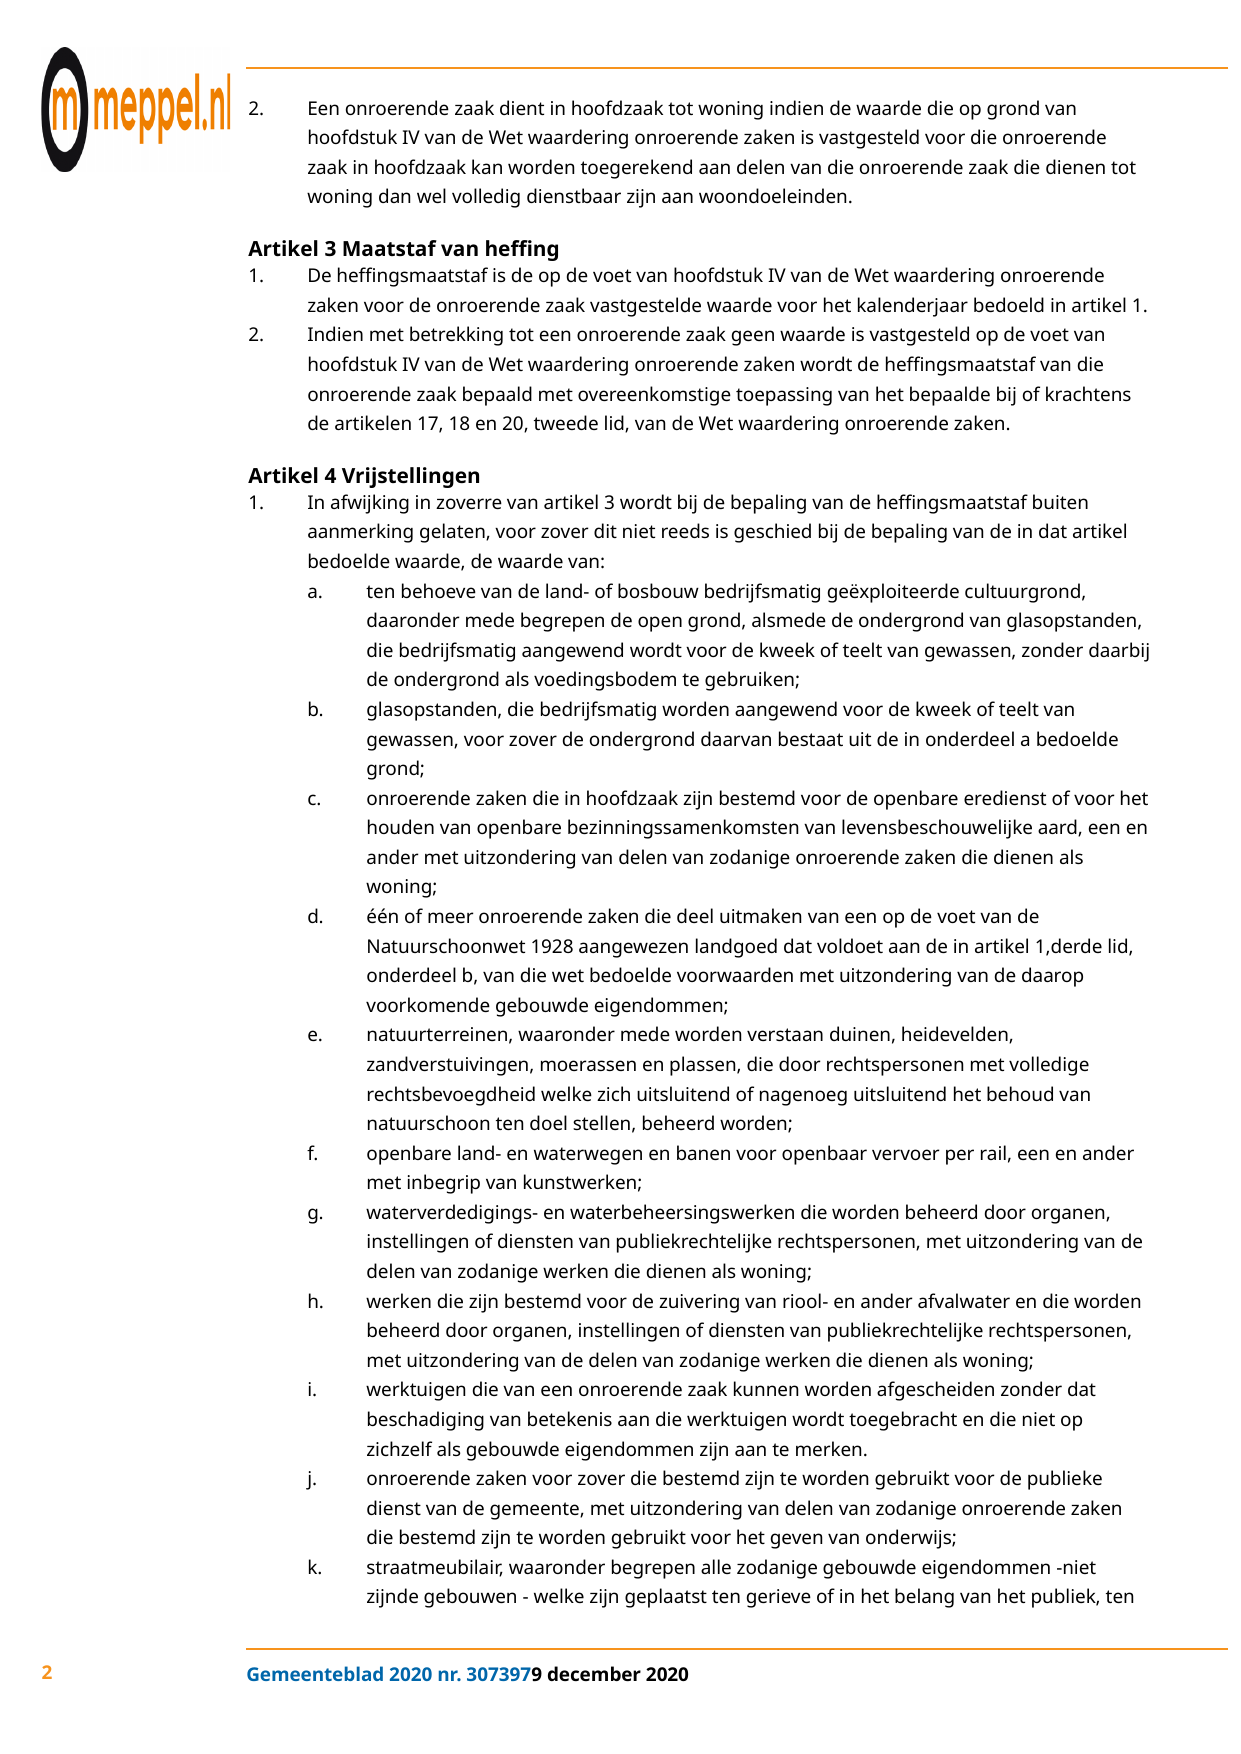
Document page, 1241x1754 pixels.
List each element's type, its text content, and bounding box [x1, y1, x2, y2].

list De heffingsmaatstaf is de op de voet van hoofdstuk IV van de Wet waardering onroerende zaken voor de onroerende zaak vastgestelde waarde voor het kalenderjaar bedoeld in artikel 1. [248, 262, 1152, 318]
list glasopstanden, die bedrijfsmatig worden aangewend voor de kweek of teelt van gewassen, voor zover de ondergrond daarvan bestaat uit de in onderdeel a bedoelde grond; [307, 696, 1152, 781]
list onroerende zaken die in hoofdzaak zijn bestemd voor de openbare eredienst of voor het houden van openbare bezinningssamenkomsten van levensbeschouwelijke aard, een en ander met uitzondering van delen van zodanige onroerende zaken die dienen als woning; [307, 785, 1152, 899]
list onroerende zaken voor zover die bestemd zijn te worden gebruikt voor de publieke dienst van de gemeente, met uitzondering van delen van zodanige onroerende zaken die bestemd zijn te worden gebruikt voor het geven van onderwijs; [307, 1465, 1152, 1550]
list openbare land- en waterwegen en banen voor openbaar vervoer per rail, een en ander met inbegrip van kunstwerken; [307, 1140, 1152, 1195]
list straatmeubilair, waaronder begrepen alle zodanige gebouwde eigendommen -niet zijnde gebouwen - welke zijn geplaatst ten gerieve of in het belang van het publiek, ten [307, 1554, 1152, 1609]
list Een onroerende zaak dient in hoofdzaak tot woning indien de waarde die op grond van hoofdstuk IV van de Wet waardering onroerende zaken is vastgesteld voor die onroerende zaak in hoofdzaak kan worden toegerekend aan delen van die onroerende zaak die dienen tot woning dan wel volledig dienstbaar zijn aan woondoeleinden. [248, 95, 1152, 209]
text Artikel 3 Maatstaf van heffing [248, 234, 1152, 262]
list één of meer onroerende zaken die deel uitmaken van een op de voet van de Natuurschoonwet 1928 aangewezen landgoed dat voldoet aan de in artikel 1,derde lid, onderdeel b, van die wet bedoelde voorwaarden met uitzondering van de daarop voorkomende gebouwde eigendommen; [307, 903, 1152, 1018]
list werktuigen die van een onroerende zaak kunnen worden afgescheiden zonder dat beschadiging van betekenis aan die werktuigen wordt toegebracht en die niet op zichzelf als gebouwde eigendommen zijn aan te merken. [307, 1377, 1152, 1462]
list Indien met betrekking tot een onroerende zaak geen waarde is vastgesteld op de voet van hoofdstuk IV van de Wet waardering onroerende zaken wordt de heffingsmaatstaf van die onroerende zaak bepaald met overeenkomstige toepassing van het bepaalde bij of krachtens de artikelen 17, 18 en 20, tweede lid, van de Wet waardering onroerende zaken. [248, 322, 1152, 436]
list werken die zijn bestemd voor de zuivering van riool- en ander afvalwater en die worden beheerd door organen, instellingen of diensten van publiekrechtelijke rechtspersonen, met uitzondering van de delen van zodanige werken die dienen als woning; [307, 1288, 1152, 1373]
list waterverdedigings- en waterbeheersingswerken die worden beheerd door organen, instellingen of diensten van publiekrechtelijke rechtspersonen, met uitzondering van de delen van zodanige werken die dienen als woning; [307, 1199, 1152, 1284]
picture [41, 47, 231, 172]
text Artikel 4 Vrijstellingen [248, 461, 1152, 489]
list In afwijking in zoverre van artikel 3 wordt bij de bepaling van de heffingsmaatstaf buiten aanmerking gelaten, voor zover dit niet reeds is geschied bij de bepaling van de in dat artikel bedoelde waarde, de waarde van: [248, 489, 1152, 574]
list ten behoeve van de land- of bosbouw bedrijfsmatig geëxploiteerde cultuurgrond, daaronder mede begrepen de open grond, alsmede de ondergrond van glasopstanden, die bedrijfsmatig aangewend wordt voor de kweek of teelt van gewassen, zonder daarbij de ondergrond als voedingsbodem te gebruiken; [307, 578, 1152, 692]
list natuurterreinen, waaronder mede worden verstaan duinen, heidevelden, zandverstuivingen, moerassen en plassen, die door rechtspersonen met volledige rechtsbevoegdheid welke zich uitsluitend of nagenoeg uitsluitend het behoud van natuurschoon ten doel stellen, beheerd worden; [307, 1022, 1152, 1136]
